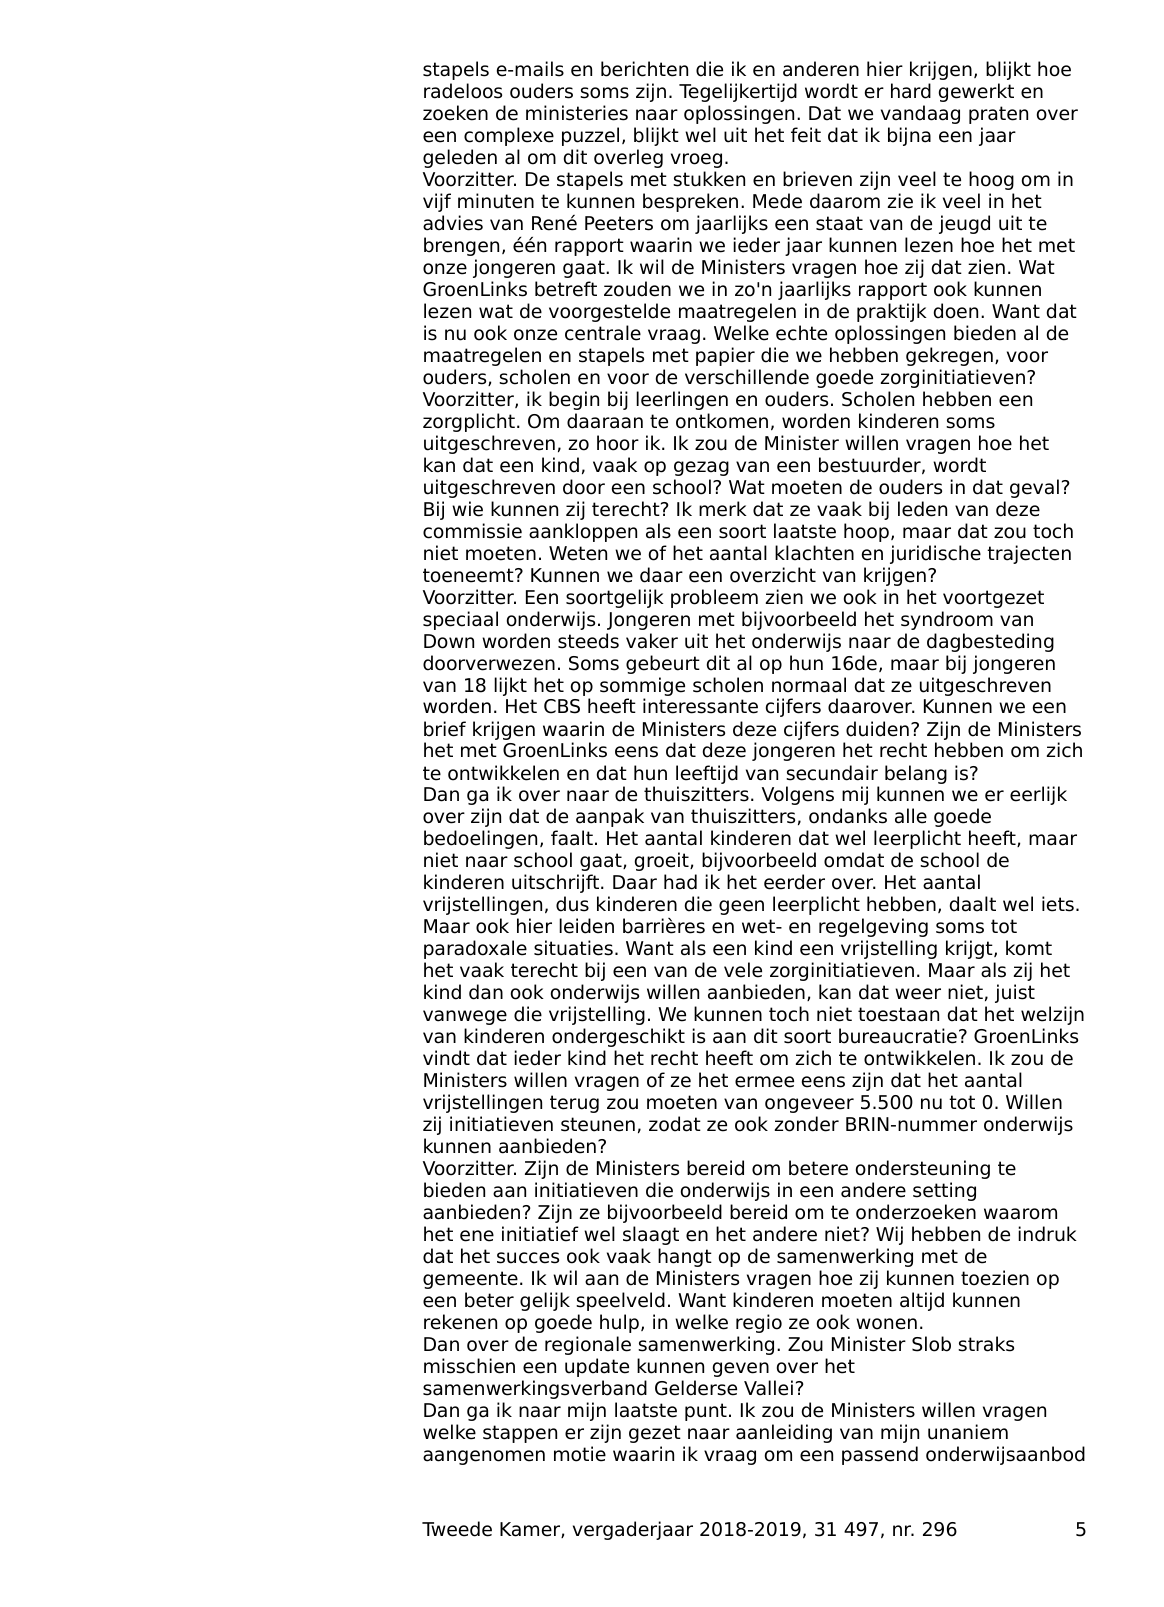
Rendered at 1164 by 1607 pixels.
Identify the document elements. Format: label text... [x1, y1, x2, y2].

text stapels e-mails en berichten die ik en anderen hier krijgen, blijkt hoe radeloos ouders soms zijn. Tegelijkertijd wordt er hard gewerkt en zoeken de ministeries naar oplossingen. Dat we vandaag praten over een complexe puzzel, blijkt wel uit het feit dat ik bijna een jaar geleden al om dit overleg vroeg. [422, 59, 1087, 169]
text Voorzitter. Een soortgelijk probleem zien we ook in het voortgezet speciaal onderwijs. Jongeren met bijvoorbeeld het syndroom van Down worden steeds vaker uit het onderwijs naar de dagbesteding doorverwezen. Soms gebeurt dit al op hun 16de, maar bij jongeren van 18 lijkt het op sommige scholen normaal dat ze uitgeschreven worden. Het CBS heeft interessante cijfers daarover. Kunnen we een brief krijgen waarin de Ministers deze cijfers duiden? Zijn de Ministers het met GroenLinks eens dat deze jongeren het recht hebben om zich te ontwikkelen en dat hun leeftijd van secundair belang is? [422, 587, 1087, 784]
text Dan ga ik over naar de thuiszitters. Volgens mij kunnen we er eerlijk over zijn dat de aanpak van thuiszitters, ondanks alle goede bedoelingen, faalt. Het aantal kinderen dat wel leerplicht heeft, maar niet naar school gaat, groeit, bijvoorbeeld omdat de school de kinderen uitschrijft. Daar had ik het eerder over. Het aantal vrijstellingen, dus kinderen die geen leerplicht hebben, daalt wel iets. Maar ook hier leiden barrières en wet- en regelgeving soms tot paradoxale situaties. Want als een kind een vrijstelling krijgt, komt het vaak terecht bij een van de vele zorginitiatieven. Maar als zij het kind dan ook onderwijs willen aanbieden, kan dat weer niet, juist vanwege die vrijstelling. We kunnen toch niet toestaan dat het welzijn van kinderen ondergeschikt is aan dit soort bureaucratie? GroenLinks vindt dat ieder kind het recht heeft om zich te ontwikkelen. Ik zou de Ministers willen vragen of ze het ermee eens zijn dat het aantal vrijstellingen terug zou moeten van ongeveer 5.500 nu tot 0. Willen zij initiatieven steunen, zodat ze ook zonder BRIN-nummer onderwijs kunnen aanbieden? [422, 784, 1087, 1158]
text Voorzitter, ik begin bij leerlingen en ouders. Scholen hebben een zorgplicht. Om daaraan te ontkomen, worden kinderen soms uitgeschreven, zo hoor ik. Ik zou de Minister willen vragen hoe het kan dat een kind, vaak op gezag van een bestuurder, wordt uitgeschreven door een school? Wat moeten de ouders in dat geval? Bij wie kunnen zij terecht? Ik merk dat ze vaak bij leden van deze commissie aankloppen als een soort laatste hoop, maar dat zou toch niet moeten. Weten we of het aantal klachten en juridische trajecten toeneemt? Kunnen we daar een overzicht van krijgen? [422, 389, 1087, 587]
text Voorzitter. Zijn de Ministers bereid om betere ondersteuning te bieden aan initiatieven die onderwijs in een andere setting aanbieden? Zijn ze bijvoorbeeld bereid om te onderzoeken waarom het ene initiatief wel slaagt en het andere niet? Wij hebben de indruk dat het succes ook vaak hangt op de samenwerking met de gemeente. Ik wil aan de Ministers vragen hoe zij kunnen toezien op een beter gelijk speelveld. Want kinderen moeten altijd kunnen rekenen op goede hulp, in welke regio ze ook wonen. [422, 1158, 1087, 1334]
text Dan over de regionale samenwerking. Zou Minister Slob straks misschien een update kunnen geven over het samenwerkingsverband Gelderse Vallei? [422, 1334, 1087, 1400]
text Voorzitter. De stapels met stukken en brieven zijn veel te hoog om in vijf minuten te kunnen bespreken. Mede daarom zie ik veel in het advies van René Peeters om jaarlijks een staat van de jeugd uit te brengen, één rapport waarin we ieder jaar kunnen lezen hoe het met onze jongeren gaat. Ik wil de Ministers vragen hoe zij dat zien. Wat GroenLinks betreft zouden we in zo'n jaarlijks rapport ook kunnen lezen wat de voorgestelde maatregelen in de praktijk doen. Want dat is nu ook onze centrale vraag. Welke echte oplossingen bieden al de maatregelen en stapels met papier die we hebben gekregen, voor ouders, scholen en voor de verschillende goede zorginitiatieven? [422, 169, 1087, 389]
text Dan ga ik naar mijn laatste punt. Ik zou de Ministers willen vragen welke stappen er zijn gezet naar aanleiding van mijn unaniem aangenomen motie waarin ik vraag om een passend onderwijsaanbod [422, 1400, 1087, 1466]
